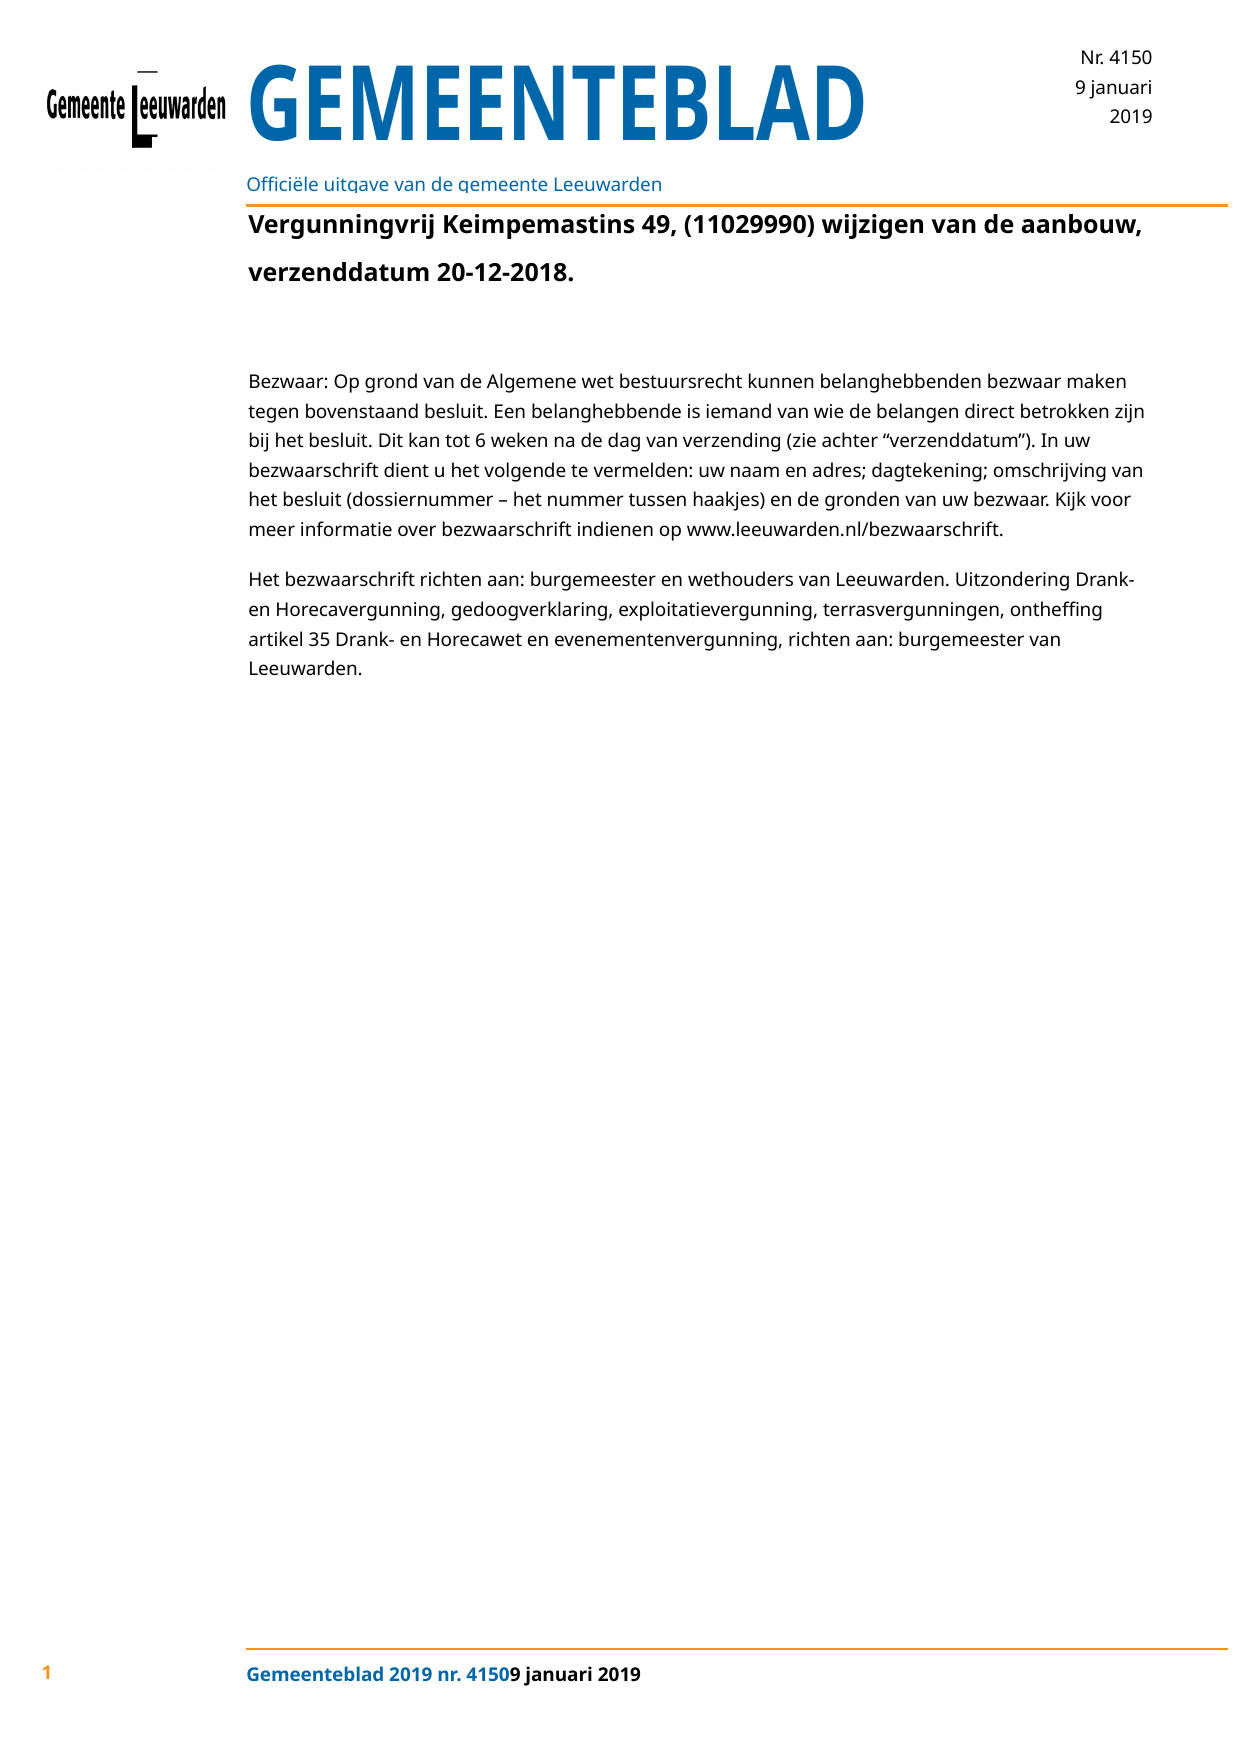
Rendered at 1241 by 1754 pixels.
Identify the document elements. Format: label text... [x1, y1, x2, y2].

text Vergunningvrij Keimpemastins 49, (11029990) wijzigen van de aanbouw, verzenddatum 20-12-2018. [248, 207, 1152, 288]
text Bezwaar: Op grond van de Algemene wet bestuursrecht kunnen belanghebbenden bezwaar maken tegen bovenstaand besluit. Een belanghebbende is iemand van wie de belangen direct betrokken zijn bij het besluit. Dit kan tot 6 weken na de dag van verzending (zie achter “verzenddatum”). In uw bezwaarschrift dient u het volgende te vermelden: uw naam en adres; dagtekening; omschrijving van het besluit (dossiernummer – het nummer tussen haakjes) en de gronden van uw bezwaar. Kijk voor meer informatie over bezwaarschrift indienen op www.leeuwarden.nl/bezwaarschrift. [248, 368, 1152, 542]
text Het bezwaarschrift richten aan: burgemeester en wethouders van Leeuwarden. Uitzondering Drank- en Horecavergunning, gedoogverklaring, exploitatievergunning, terrasvergunningen, ontheffing artikel 35 Drank- en Horecawet en evenementenvergunning, richten aan: burgemeester van Leeuwarden. [248, 567, 1152, 681]
picture [41, 47, 231, 172]
